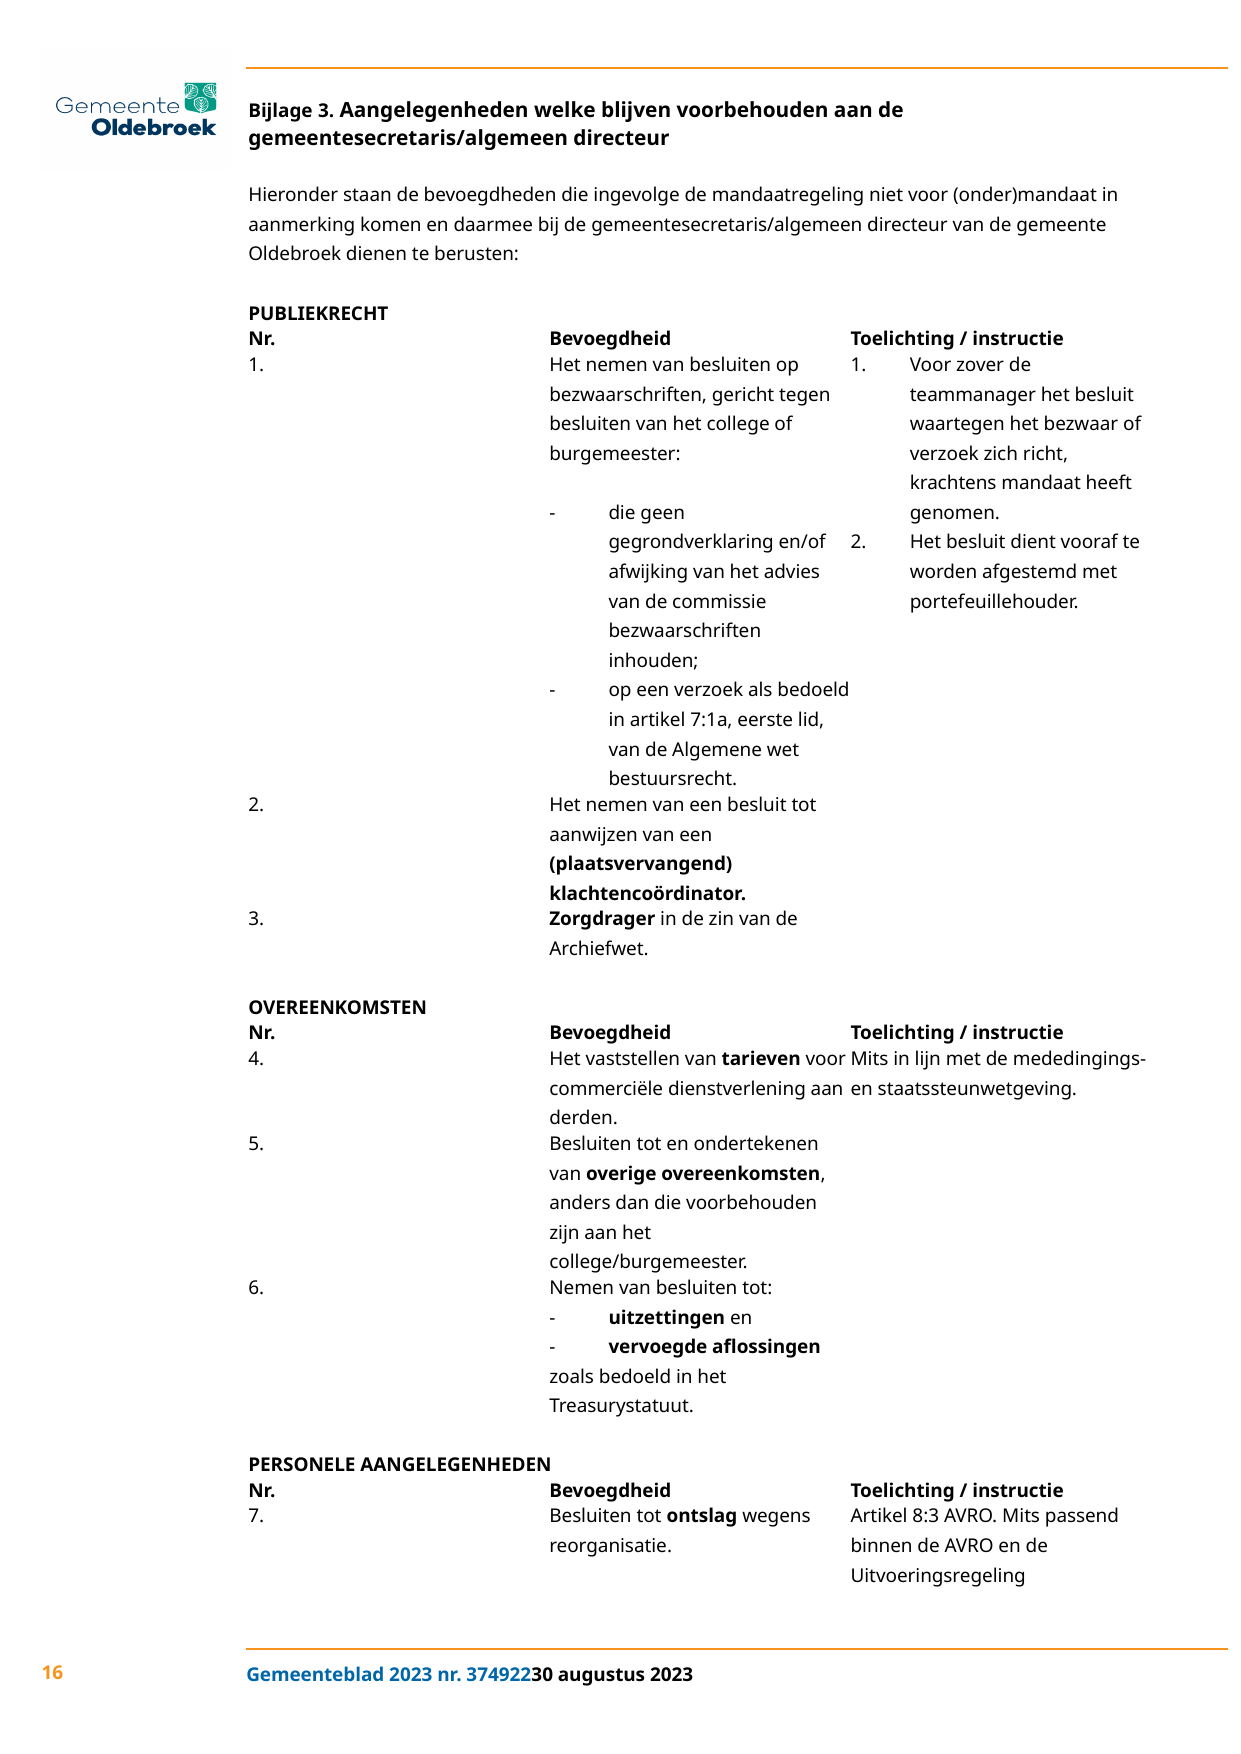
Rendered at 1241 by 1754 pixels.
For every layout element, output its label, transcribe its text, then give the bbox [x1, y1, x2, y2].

table_cell Mits in lijn met de mededingings- en staatssteunwetgeving. [850, 1045, 1152, 1130]
table_cell [248, 1503, 549, 1588]
table_cell [248, 1045, 549, 1130]
table_cell Toelichting / instructie [850, 326, 1152, 351]
table_cell Nr. [248, 326, 549, 351]
table_cell [248, 1274, 549, 1418]
table_cell [850, 906, 1152, 961]
table_cell [248, 351, 549, 791]
picture [41, 47, 231, 172]
table_cell Het nemen van besluiten op bezwaarschriften, gericht tegen besluiten van het college of burgemeester: die geen gegrondverklaring en/of afwijking van het advies van de commissie bezwaarschriften inhouden; op een verzoek als bedoeld in artikel 7:1a, eerste lid, van de Algemene wet bestuursrecht. [549, 351, 850, 791]
table_cell Nr. [248, 1477, 549, 1503]
table_cell Bevoegdheid [549, 1020, 850, 1045]
table_header PUBLIEKRECHT [248, 300, 1152, 326]
text Bijlage 3. Aangelegenheden welke blijven voorbehouden aan de gemeentesecretaris/algemeen directeur [248, 95, 1152, 152]
table_cell [850, 1130, 1152, 1274]
table_cell Zorgdrager in de zin van de Archiefwet. [549, 906, 850, 961]
table_cell Nr. [248, 1020, 549, 1045]
table_cell Het vaststellen van tarieven voor commerciële dienstverlening aan derden. [549, 1045, 850, 1130]
text Hieronder staan de bevoegdheden die ingevolge de mandaatregeling niet voor (onder)mandaat in aanmerking komen en daarmee bij de gemeentesecretaris/algemeen directeur van de gemeente Oldebroek dienen te berusten: [248, 181, 1152, 266]
table_header OVEREENKOMSTEN [248, 994, 1152, 1019]
table_cell Bevoegdheid [549, 326, 850, 351]
table_cell [248, 906, 549, 961]
table_cell [850, 1274, 1152, 1418]
table_cell [248, 791, 549, 906]
table_cell Besluiten tot ontslag wegens reorganisatie. [549, 1503, 850, 1588]
table_cell Besluiten tot en ondertekenen van overige overeenkomsten, anders dan die voorbehouden zijn aan het college/burgemeester. [549, 1130, 850, 1274]
table_cell Toelichting / instructie [850, 1020, 1152, 1045]
table_cell Nemen van besluiten tot: uitzettingen en vervoegde aflossingen zoals bedoeld in het Treasurystatuut. [549, 1274, 850, 1418]
table_cell Artikel 8:3 AVRO. Mits passend binnen de AVRO en de Uitvoeringsregeling [850, 1503, 1152, 1588]
table_cell Voor zover de teammanager het besluit waartegen het bezwaar of verzoek zich richt, krachtens mandaat heeft genomen. Het besluit dient vooraf te worden afgestemd met portefeuillehouder. [850, 351, 1152, 791]
table_cell [248, 1130, 549, 1274]
table_cell [850, 791, 1152, 906]
table_cell Bevoegdheid [549, 1477, 850, 1503]
table_cell Het nemen van een besluit tot aanwijzen van een (plaatsvervangend) klachtencoördinator. [549, 791, 850, 906]
table_cell Toelichting / instructie [850, 1477, 1152, 1503]
table_header PERSONELE AANGELEGENHEDEN [248, 1451, 1152, 1477]
